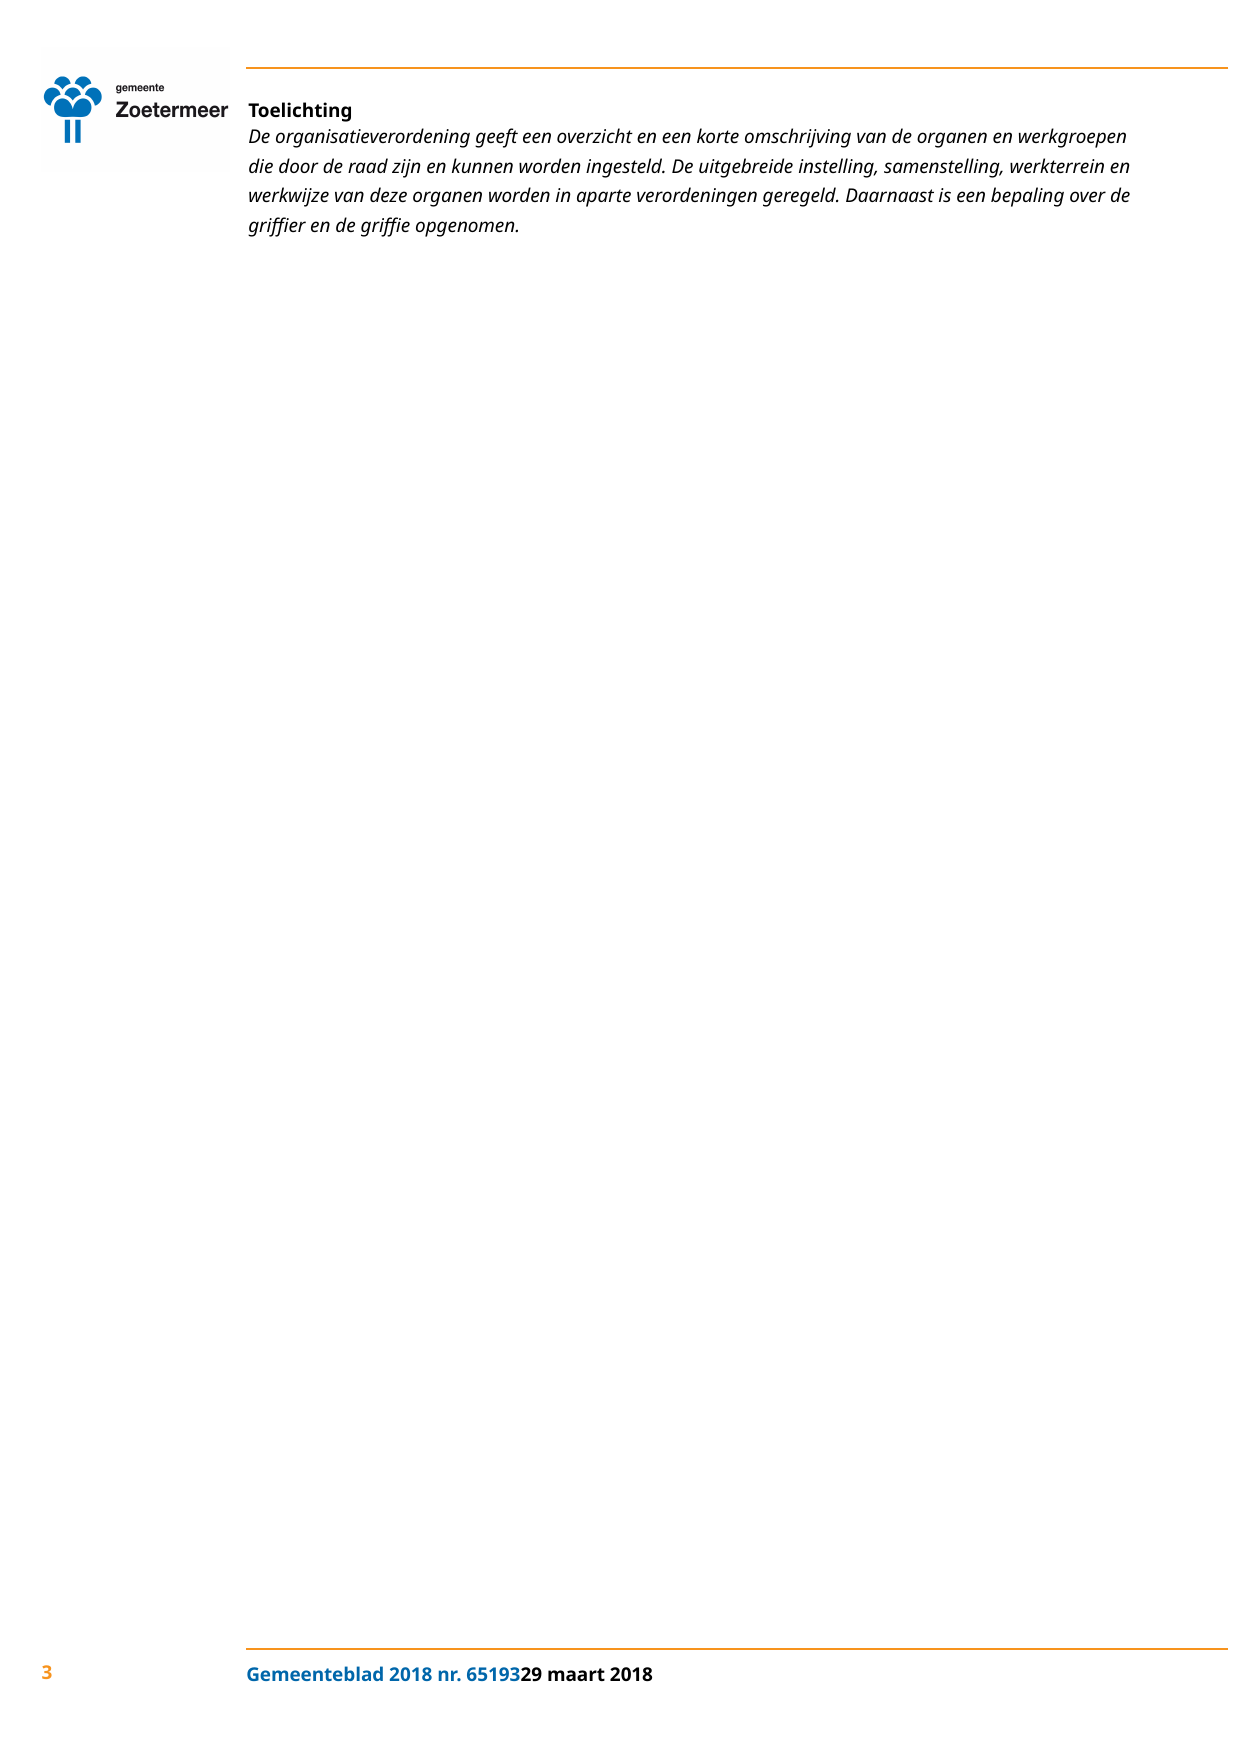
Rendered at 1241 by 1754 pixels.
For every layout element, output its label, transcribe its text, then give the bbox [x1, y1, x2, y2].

text Toelichting [248, 95, 1152, 123]
picture [41, 47, 231, 172]
text De organisatieverordening geeft een overzicht en een korte omschrijving van de organen en werkgroepen die door de raad zijn en kunnen worden ingesteld. De uitgebreide instelling, samenstelling, werkterrein en werkwijze van deze organen worden in aparte verordeningen geregeld. Daarnaast is een bepaling over de griffier en de griffie opgenomen. [248, 123, 1152, 238]
